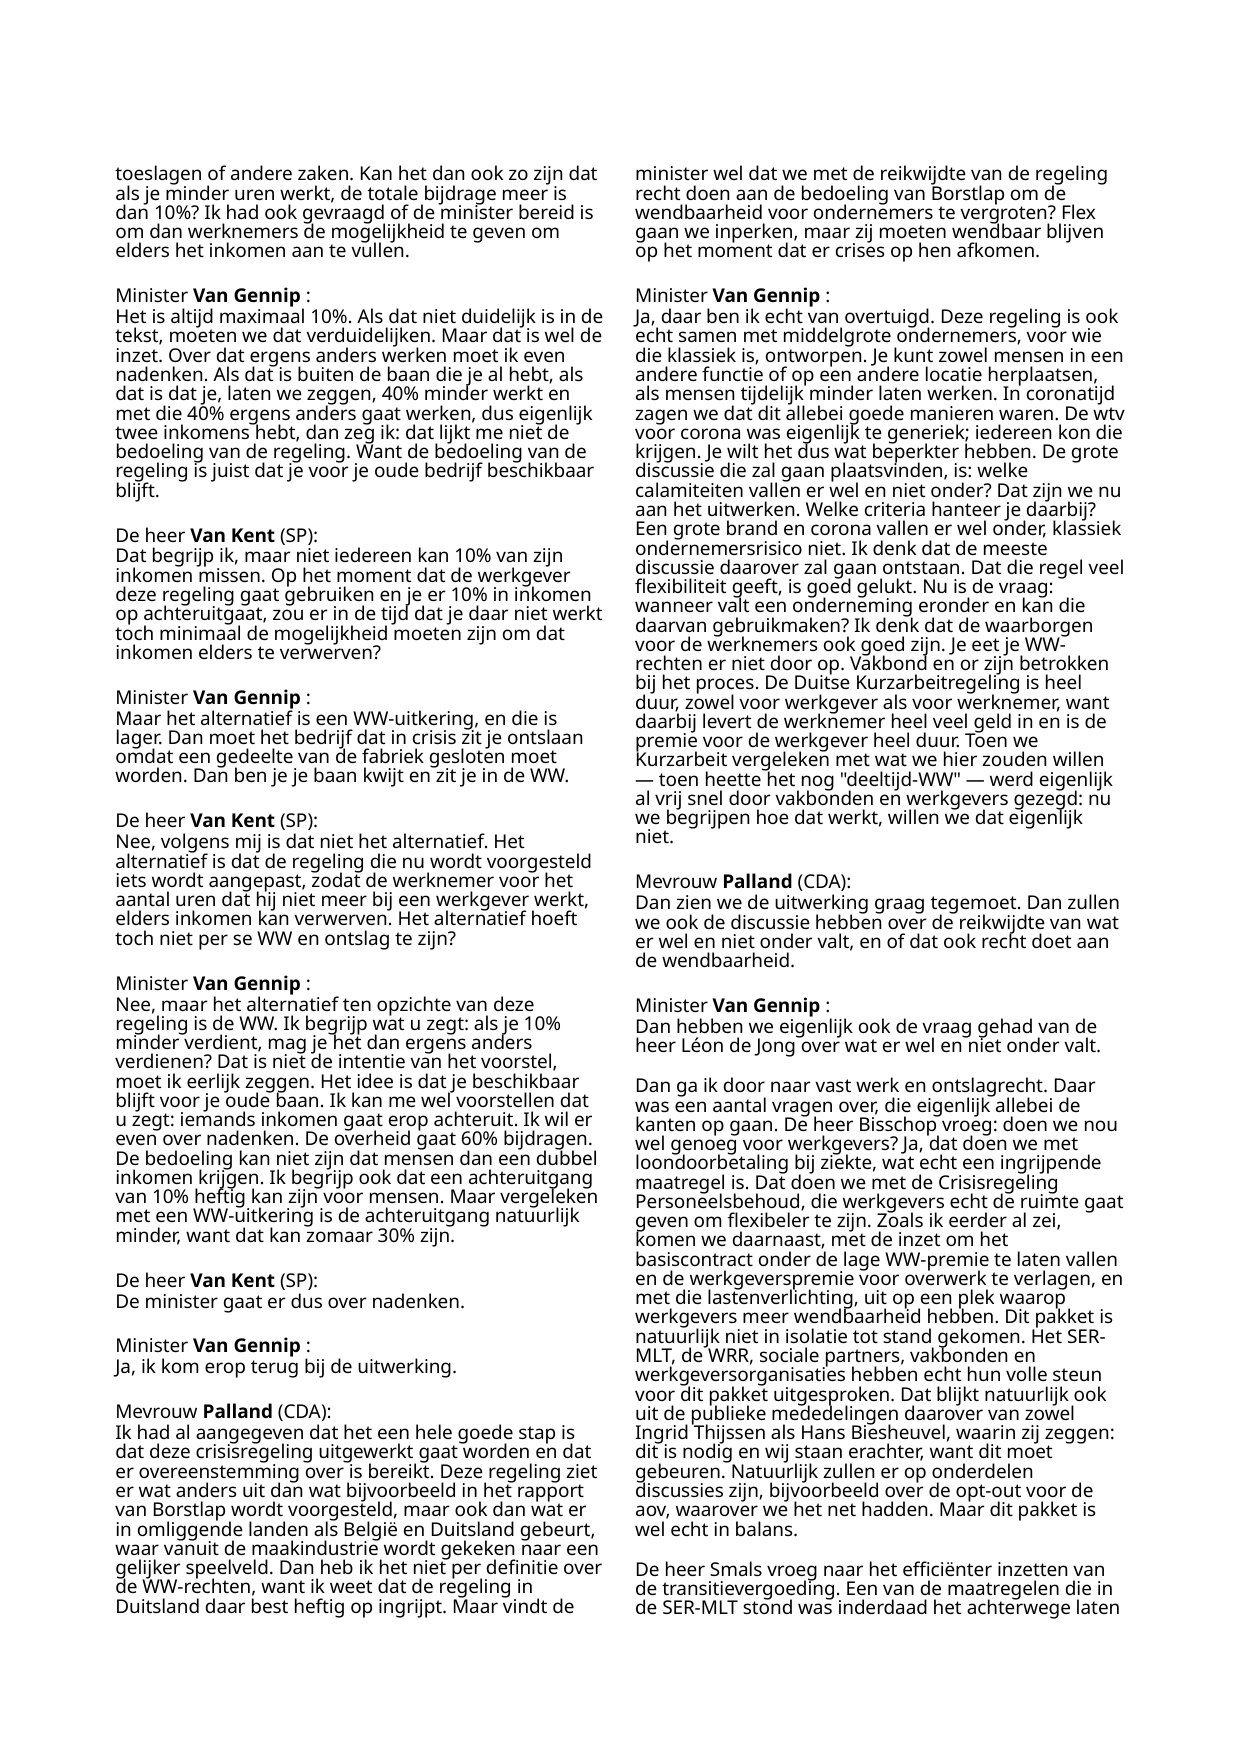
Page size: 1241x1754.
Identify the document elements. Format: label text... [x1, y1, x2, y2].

text Dat begrijp ik, maar niet iedereen kan 10% van zijn inkomen missen. Op het moment dat de werkgever deze regeling gaat gebruiken en je er 10% in inkomen op achteruitgaat, zou er in de tijd dat je daar niet werkt toch minimaal de mogelijkheid moeten zijn om dat inkomen elders te verwerven? [115, 547, 605, 663]
text Het is altijd maximaal 10%. Als dat niet duidelijk is in de tekst, moeten we dat verduidelijken. Maar dat is wel de inzet. Over dat ergens anders werken moet ik even nadenken. Als dat is buiten de baan die je al hebt, als dat is dat je, laten we zeggen, 40% minder werkt en met die 40% ergens anders gaat werken, dus eigenlijk twee inkomens hebt, dan zeg ik: dat lijkt me niet de bedoeling van de regeling. Want de bedoeling van de regeling is juist dat je voor je oude bedrijf beschikbaar blijft. [115, 308, 605, 501]
text Mevrouw Palland (CDA): [635, 869, 1125, 894]
text Minister Van Gennip : [115, 282, 605, 308]
text Nee, volgens mij is dat niet het alternatief. Het alternatief is dat de regeling die nu wordt voorgesteld iets wordt aangepast, zodat de werknemer voor het aantal uren dat hij niet meer bij een werkgever werkt, elders inkomen kan verwerven. Het alternatief hoeft toch niet per se WW en ontslag te zijn? [115, 833, 605, 949]
text Minister Van Gennip : [635, 992, 1125, 1018]
text De heer Smals vroeg naar het efficiënter inzetten van de transitievergoeding. Een van de maatregelen die in de SER-MLT stond was inderdaad het achterwege laten [635, 1561, 1125, 1618]
text Dan hebben we eigenlijk ook de vraag gehad van de heer Léon de Jong over wat er wel en niet onder valt. [635, 1018, 1125, 1057]
text Ja, ik kom erop terug bij de uitwerking. [115, 1358, 605, 1378]
text Mevrouw Palland (CDA): [115, 1398, 605, 1424]
text Ja, daar ben ik echt van overtuigd. Deze regeling is ook echt samen met middelgrote ondernemers, voor wie die klassiek is, ontworpen. Je kunt zowel mensen in een andere functie of op een andere locatie herplaatsen, als mensen tijdelijk minder laten werken. In coronatijd zagen we dat dit allebei goede manieren waren. De wtv voor corona was eigenlijk te generiek; iedereen kon die krijgen. Je wilt het dus wat beperkter hebben. De grote discussie die zal gaan plaatsvinden, is: welke calamiteiten vallen er wel en niet onder? Dat zijn we nu aan het uitwerken. Welke criteria hanteer je daarbij? Een grote brand en corona vallen er wel onder, klassiek ondernemersrisico niet. Ik denk dat de meeste discussie daarover zal gaan ontstaan. Dat die regel veel flexibiliteit geeft, is goed gelukt. Nu is de vraag: wanneer valt een onderneming eronder en kan die daarvan gebruikmaken? Ik denk dat de waarborgen voor de werknemers ook goed zijn. Je eet je WW-rechten er niet door op. Vakbond en or zijn betrokken bij het proces. De Duitse Kurzarbeitregeling is heel duur, zowel voor werkgever als voor werknemer, want daarbij levert de werknemer heel veel geld in en is de premie voor de werkgever heel duur. Toen we Kurzarbeit vergeleken met wat we hier zouden willen — toen heette het nog "deeltijd-WW" — werd eigenlijk al vrij snel door vakbonden en werkgevers gezegd: nu we begrijpen hoe dat werkt, willen we dat eigenlijk niet. [635, 308, 1125, 848]
text Ik had al aangegeven dat het een hele goede stap is dat deze crisisregeling uitgewerkt gaat worden en dat er overeenstemming over is bereikt. Deze regeling ziet er wat anders uit dan wat bijvoorbeeld in het rapport van Borstlap wordt voorgesteld, maar ook dan wat er in omliggende landen als België en Duitsland gebeurt, waar vanuit de maakindustrie wordt gekeken naar een gelijker speelveld. Dan heb ik het niet per definitie over de WW-rechten, want ik weet dat de regeling in Duitsland daar best heftig op ingrijpt. Maar vindt de [115, 1424, 605, 1617]
text De heer Van Kent (SP): [115, 1267, 605, 1293]
text De heer Van Kent (SP): [115, 808, 605, 833]
text De minister gaat er dus over nadenken. [115, 1293, 605, 1312]
text toeslagen of andere zaken. Kan het dan ook zo zijn dat als je minder uren werkt, de totale bijdrage meer is dan 10%? Ik had ook gevraagd of de minister bereid is om dan werknemers de mogelijkheid te geven om elders het inkomen aan te vullen. [115, 165, 605, 262]
text Minister Van Gennip : [115, 684, 605, 710]
text Maar het alternatief is een WW-uitkering, en die is lager. Dan moet het bedrijf dat in crisis zit je ontslaan omdat een gedeelte van de fabriek gesloten moet worden. Dan ben je je baan kwijt en zit je in de WW. [115, 710, 605, 787]
text Minister Van Gennip : [115, 1333, 605, 1358]
text Dan ga ik door naar vast werk en ontslagrecht. Daar was een aantal vragen over, die eigenlijk allebei de kanten op gaan. De heer Bisschop vroeg: doen we nou wel genoeg voor werkgevers? Ja, dat doen we met loondoorbetaling bij ziekte, wat echt een ingrijpende maatregel is. Dat doen we met de Crisisregeling Personeelsbehoud, die werkgevers echt de ruimte gaat geven om flexibeler te zijn. Zoals ik eerder al zei, komen we daarnaast, met de inzet om het basiscontract onder de lage WW-premie te laten vallen en de werkgeverspremie voor overwerk te verlagen, en met die lastenverlichting, uit op een plek waarop werkgevers meer wendbaarheid hebben. Dit pakket is natuurlijk niet in isolatie tot stand gekomen. Het SER-MLT, de WRR, sociale partners, vakbonden en werkgeversorganisaties hebben echt hun volle steun voor dit pakket uitgesproken. Dat blijkt natuurlijk ook uit de publieke mededelingen daarover van zowel Ingrid Thijssen als Hans Biesheuvel, waarin zij zeggen: dit is nodig en wij staan erachter, want dit moet gebeuren. Natuurlijk zullen er op onderdelen discussies zijn, bijvoorbeeld over de opt-out voor de aov, waarover we het net hadden. Maar dit pakket is wel echt in balans. [635, 1077, 1125, 1540]
text Nee, maar het alternatief ten opzichte van deze regeling is de WW. Ik begrijp wat u zegt: als je 10% minder verdient, mag je het dan ergens anders verdienen? Dat is niet de intentie van het voorstel, moet ik eerlijk zeggen. Het idee is dat je beschikbaar blijft voor je oude baan. Ik kan me wel voorstellen dat u zegt: iemands inkomen gaat erop achteruit. Ik wil er even over nadenken. De overheid gaat 60% bijdragen. De bedoeling kan niet zijn dat mensen dan een dubbel inkomen krijgen. Ik begrijp ook dat een achteruitgang van 10% heftig kan zijn voor mensen. Maar vergeleken met een WW-uitkering is de achteruitgang natuurlijk minder, want dat kan zomaar 30% zijn. [115, 996, 605, 1246]
text Minister Van Gennip : [115, 970, 605, 996]
text Minister Van Gennip : [635, 282, 1125, 308]
text Dan zien we de uitwerking graag tegemoet. Dan zullen we ook de discussie hebben over de reikwijdte van wat er wel en niet onder valt, en of dat ook recht doet aan de wendbaarheid. [635, 894, 1125, 971]
text minister wel dat we met de reikwijdte van de regeling recht doen aan de bedoeling van Borstlap om de wendbaarheid voor ondernemers te vergroten? Flex gaan we inperken, maar zij moeten wendbaar blijven op het moment dat er crises op hen afkomen. [635, 165, 1125, 262]
text De heer Van Kent (SP): [115, 522, 605, 547]
